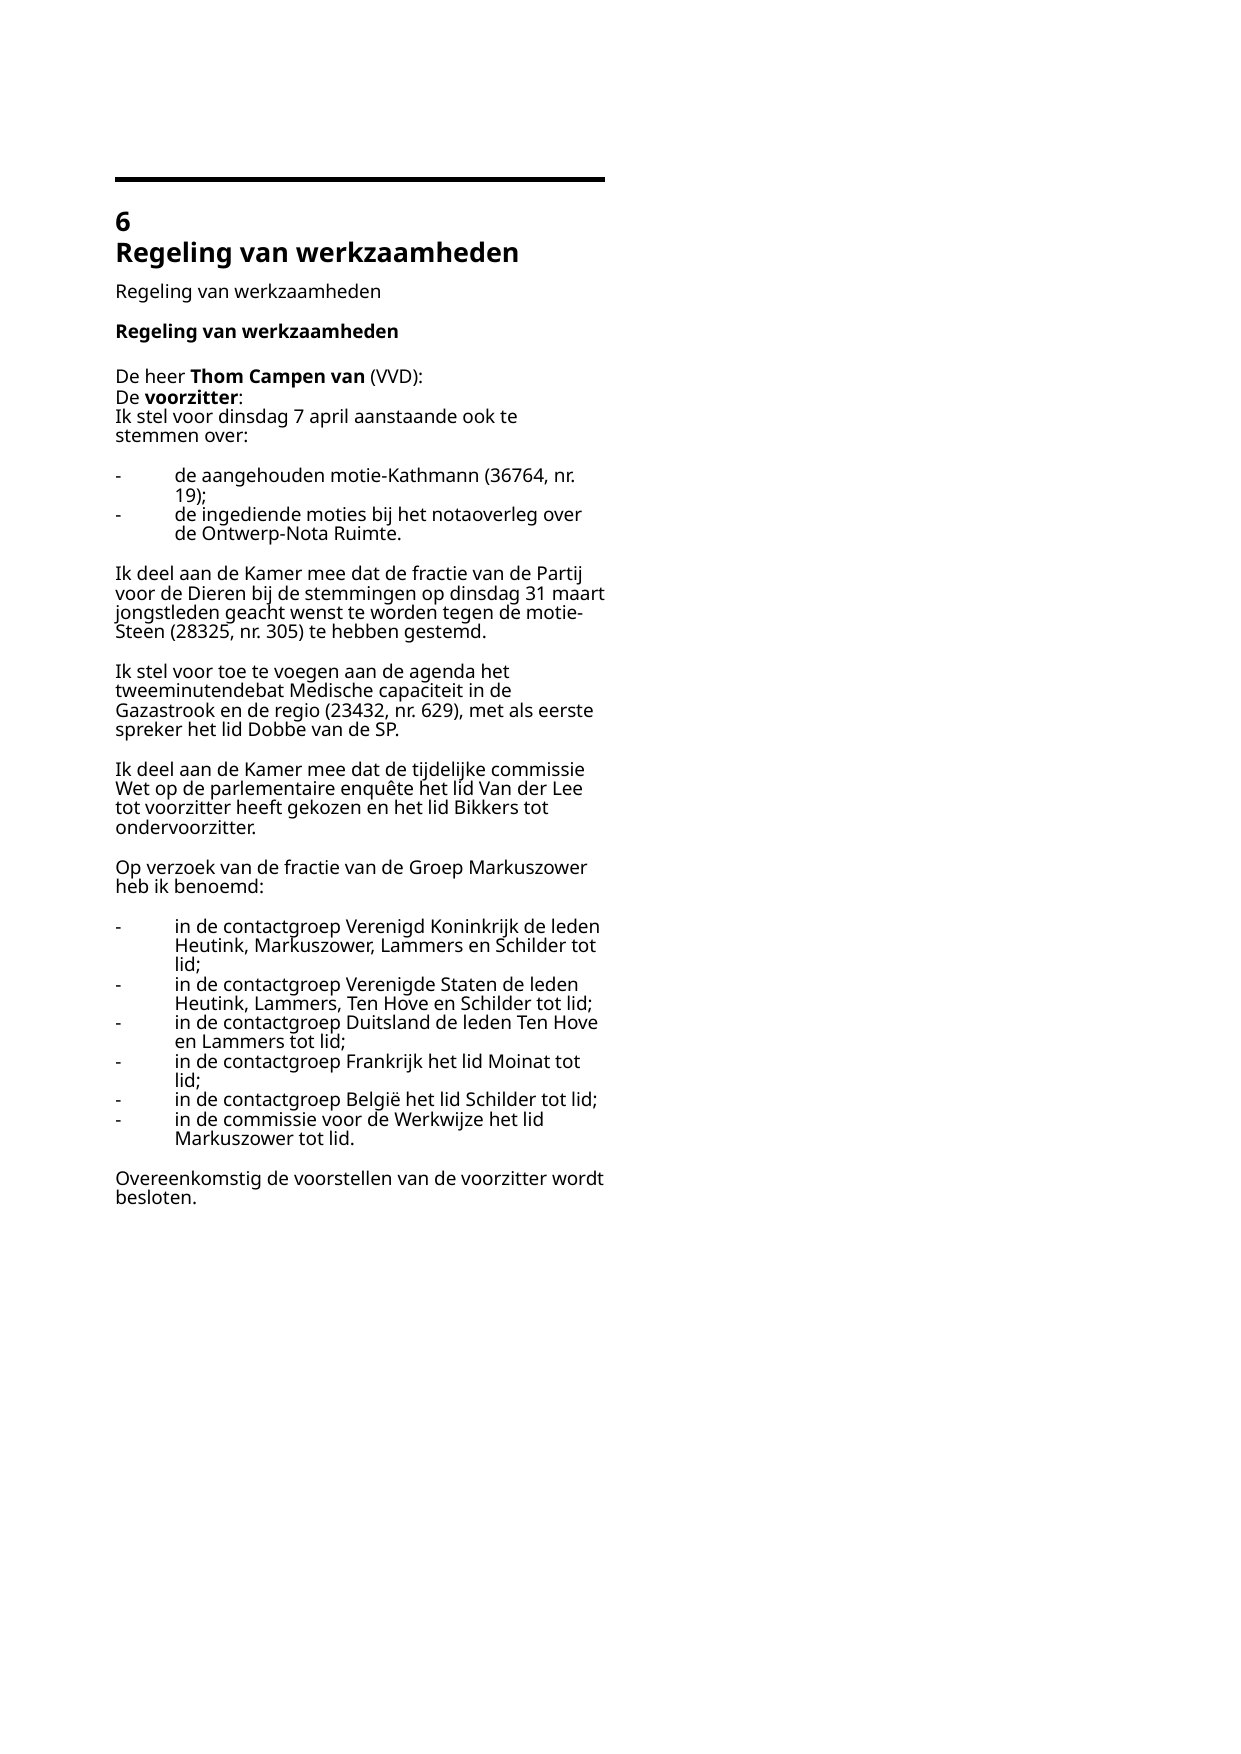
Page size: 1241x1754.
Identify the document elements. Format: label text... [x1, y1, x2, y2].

text Regeling van werkzaamheden [115, 239, 605, 283]
text Ik deel aan de Kamer mee dat de fractie van de Partij voor de Dieren bij de stemmingen op dinsdag 31 maart jongstleden geacht wenst te worden tegen de motie-Steen (28325, nr. 305) te hebben gestemd. [115, 565, 605, 642]
text Overeenkomstig de voorstellen van de voorzitter wordt besloten. [115, 1170, 605, 1208]
text De heer Thom Campen van (VVD): [115, 363, 605, 389]
text Op verzoek van de fractie van de Groep Markuszower heb ik benoemd: [115, 859, 605, 897]
list in de commissie voor de Werkwijze het lid Markuszower tot lid. [115, 1111, 605, 1149]
list in de contactgroep Verenigde Staten de leden Heutink, Lammers, Ten Hove en Schilder tot lid; [115, 976, 605, 1014]
text Ik stel voor toe te voegen aan de agenda het tweeminutendebat Medische capaciteit in de Gazastrook en de regio (23432, nr. 629), met als eerste spreker het lid Dobbe van de SP. [115, 663, 605, 740]
list in de contactgroep Frankrijk het lid Moinat tot lid; [115, 1053, 605, 1091]
list in de contactgroep België het lid Schilder tot lid; [115, 1091, 605, 1111]
text De voorzitter: [115, 389, 605, 408]
text 6 [115, 203, 605, 239]
text Regeling van werkzaamheden [115, 283, 605, 302]
text Ik deel aan de Kamer mee dat de tijdelijke commissie Wet op de parlementaire enquête het lid Van der Lee tot voorzitter heeft gekozen en het lid Bikkers tot ondervoorzitter. [115, 761, 605, 838]
list de ingediende moties bij het notaoverleg over de Ontwerp-Nota Ruimte. [115, 506, 605, 544]
text Ik stel voor dinsdag 7 april aanstaande ook te stemmen over: [115, 408, 605, 447]
list de aangehouden motie-Kathmann (36764, nr. 19); [115, 467, 605, 506]
list in de contactgroep Verenigd Koninkrijk de leden Heutink, Markuszower, Lammers en Schilder tot lid; [115, 918, 605, 976]
text Regeling van werkzaamheden [115, 323, 605, 342]
list in de contactgroep Duitsland de leden Ten Hove en Lammers tot lid; [115, 1014, 605, 1053]
